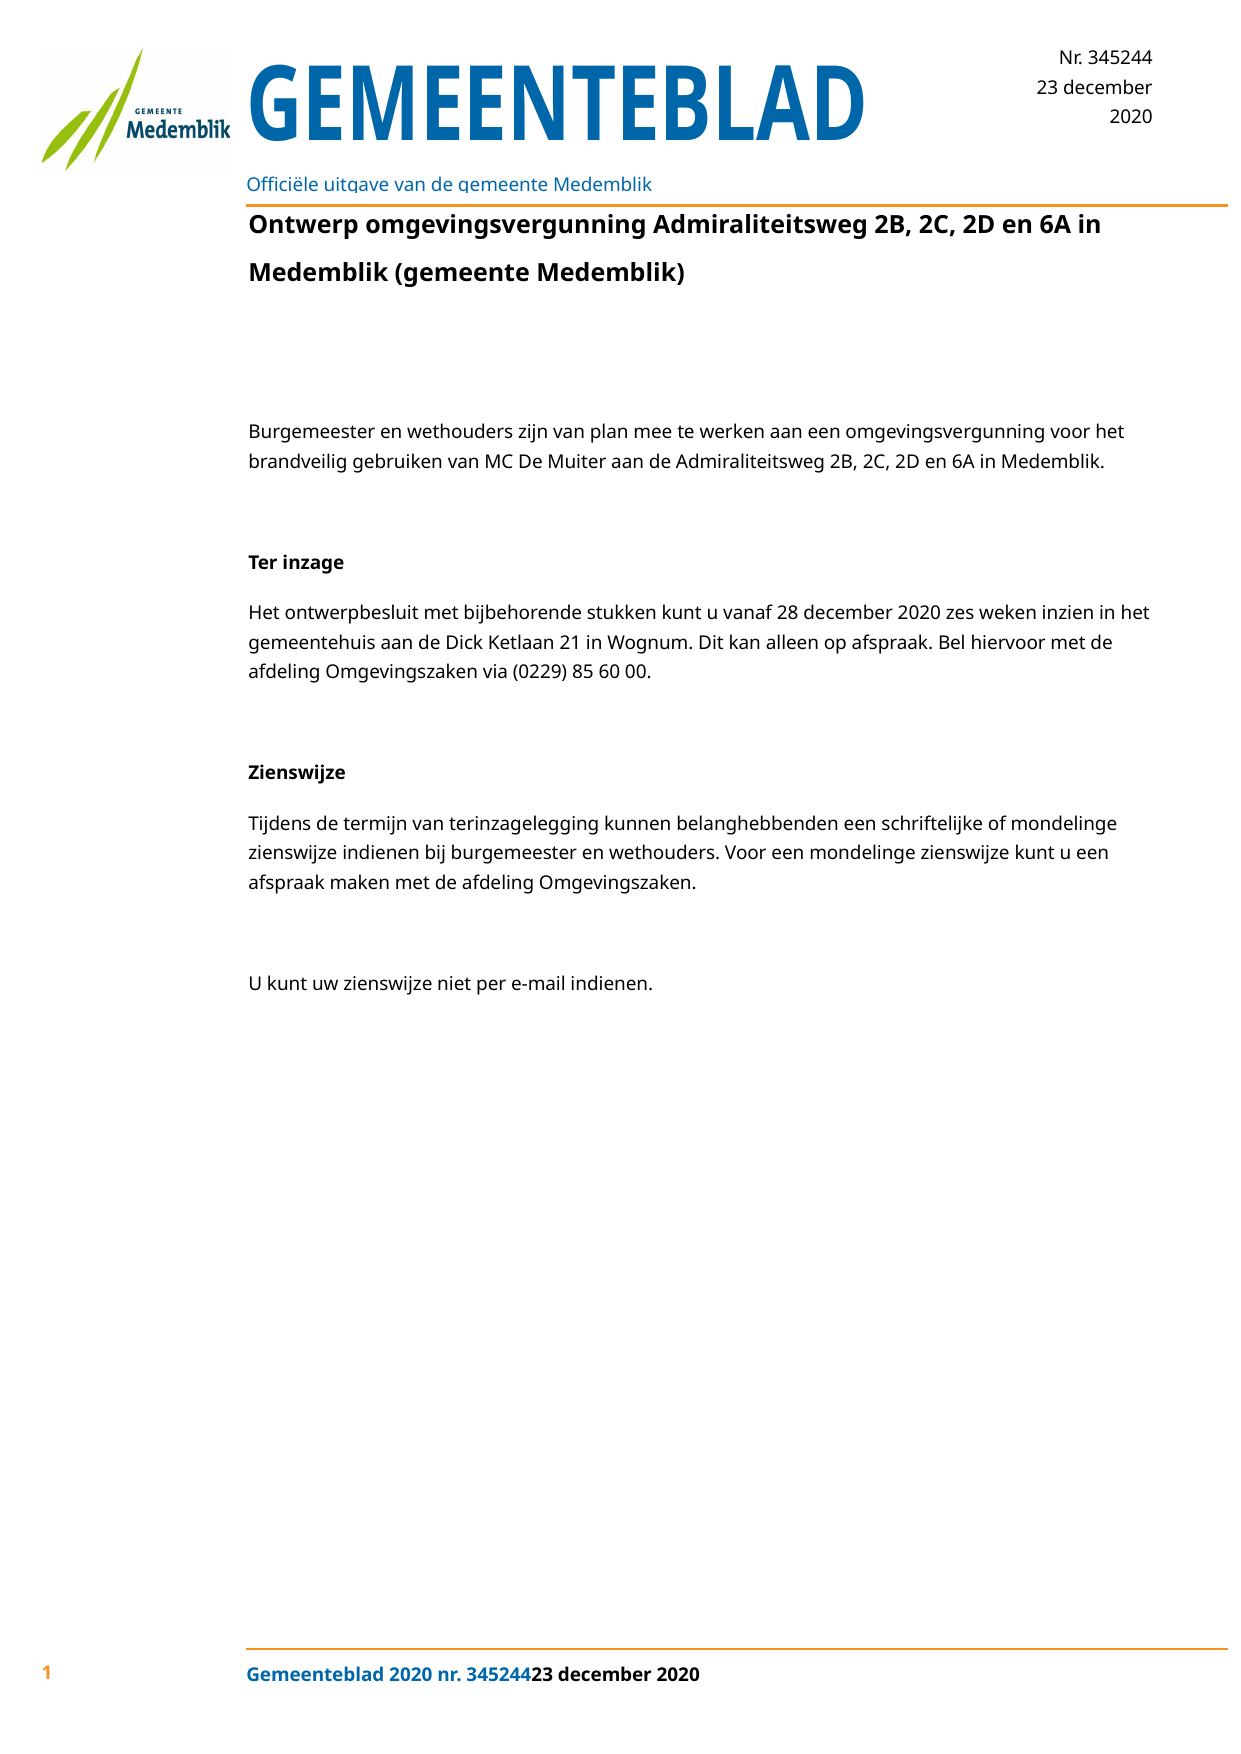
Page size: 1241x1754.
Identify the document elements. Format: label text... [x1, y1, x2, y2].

text Burgemeester en wethouders zijn van plan mee te werken aan een omgevingsvergunning voor het brandveilig gebruiken van MC De Muiter aan de Admiraliteitsweg 2B, 2C, 2D en 6A in Medemblik. [248, 419, 1152, 474]
text Zienswijze [248, 759, 1152, 785]
text U kunt uw zienswijze niet per e-mail indienen. [248, 970, 1152, 996]
text Tijdens de termijn van terinzagelegging kunnen belanghebbenden een schriftelijke of mondelinge zienswijze indienen bij burgemeester en wethouders. Voor een mondelinge zienswijze kunt u een afspraak maken met de afdeling Omgevingszaken. [248, 810, 1152, 895]
text Ontwerp omgevingsvergunning Admiraliteitsweg 2B, 2C, 2D en 6A in Medemblik (gemeente Medemblik) [248, 207, 1152, 288]
picture [41, 47, 231, 172]
text Het ontwerpbesluit met bijbehorende stukken kunt u vanaf 28 december 2020 zes weken inzien in het gemeentehuis aan de Dick Ketlaan 21 in Wognum. Dit kan alleen op afspraak. Bel hiervoor met de afdeling Omgevingszaken via (0229) 85 60 00. [248, 599, 1152, 684]
text Ter inzage [248, 549, 1152, 575]
